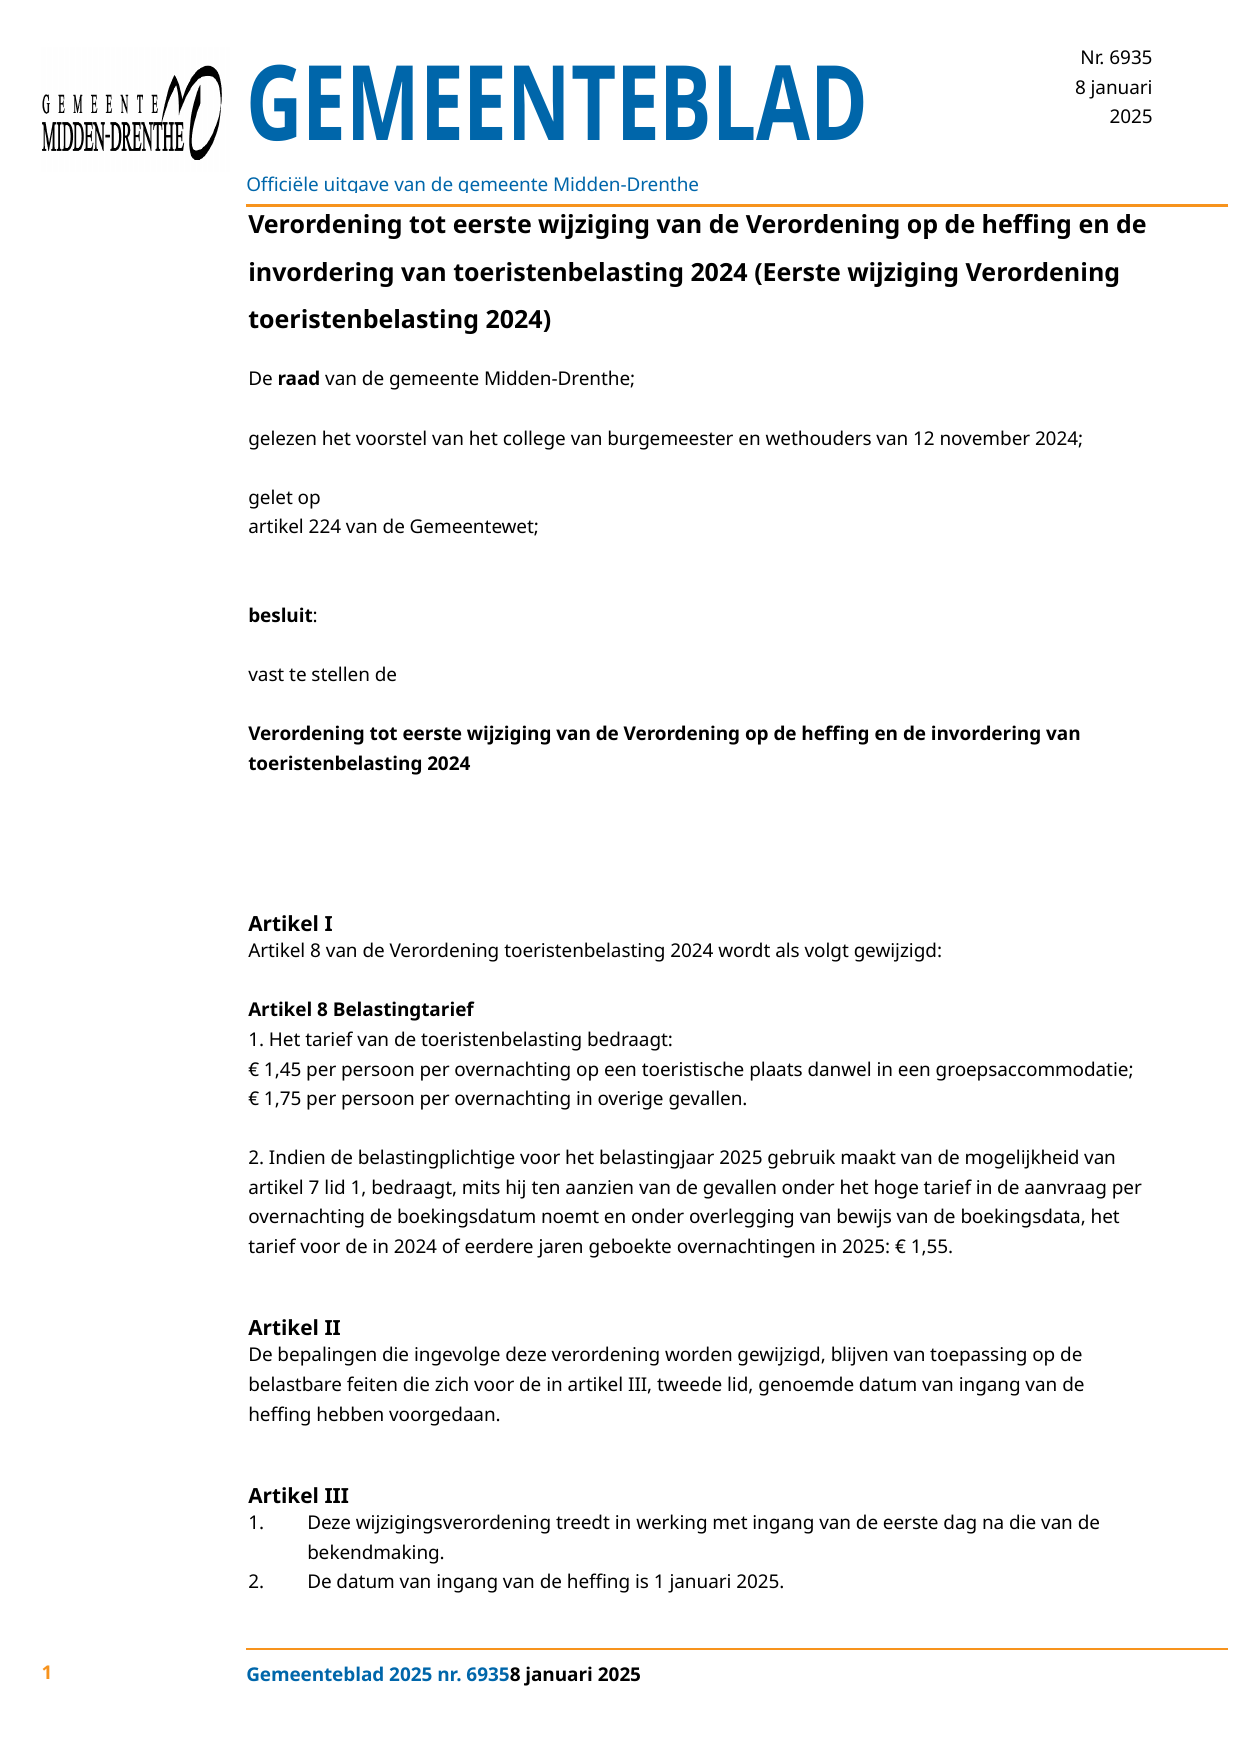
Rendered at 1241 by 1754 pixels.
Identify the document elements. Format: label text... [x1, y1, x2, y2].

text vast te stellen de [248, 661, 1152, 687]
text besluit: [248, 602, 1152, 628]
text De bepalingen die ingevolge deze verordening worden gewijzigd, blijven van toepassing op de belastbare feiten die zich voor de in artikel III, tweede lid, genoemde datum van ingang van de heffing hebben voorgedaan. [248, 1342, 1152, 1427]
text gelet op [248, 484, 1152, 509]
text € 1,75 per persoon per overnachting in overige gevallen. [248, 1085, 1152, 1111]
text De raad van de gemeente Midden-Drenthe; [248, 366, 1152, 391]
text Artikel II [248, 1313, 1152, 1342]
text Artikel I [248, 909, 1152, 937]
text € 1,45 per persoon per overnachting op een toeristische plaats danwel in een groepsaccommodatie; [248, 1056, 1152, 1081]
text Artikel III [248, 1481, 1152, 1509]
list De datum van ingang van de heffing is 1 januari 2025. [248, 1568, 1152, 1594]
text Verordening tot eerste wijziging van de Verordening op de heffing en de invordering van toeristenbelasting 2024 (Eerste wijziging Verordening toeristenbelasting 2024) [248, 207, 1152, 336]
text Verordening tot eerste wijziging van de Verordening op de heffing en de invordering van toeristenbelasting 2024 [248, 721, 1152, 776]
text artikel 224 van de Gemeentewet; [248, 513, 1152, 539]
text Artikel 8 Belastingtarief [248, 997, 1152, 1022]
text 1. Het tarief van de toeristenbelasting bedraagt: [248, 1026, 1152, 1052]
picture [41, 47, 231, 172]
list Deze wijzigingsverordening treedt in werking met ingang van de eerste dag na die van de bekendmaking. [248, 1509, 1152, 1564]
text 2. Indien de belastingplichtige voor het belastingjaar 2025 gebruik maakt van de mogelijkheid van artikel 7 lid 1, bedraagt, mits hij ten aanzien van de gevallen onder het hoge tarief in de aanvraag per overnachting de boekingsdatum noemt en onder overlegging van bewijs van de boekingsdata, het tarief voor de in 2024 of eerdere jaren geboekte overnachtingen in 2025: € 1,55. [248, 1144, 1152, 1259]
text Artikel 8 van de Verordening toeristenbelasting 2024 wordt als volgt gewijzigd: [248, 937, 1152, 963]
text gelezen het voorstel van het college van burgemeester en wethouders van 12 november 2024; [248, 425, 1152, 450]
